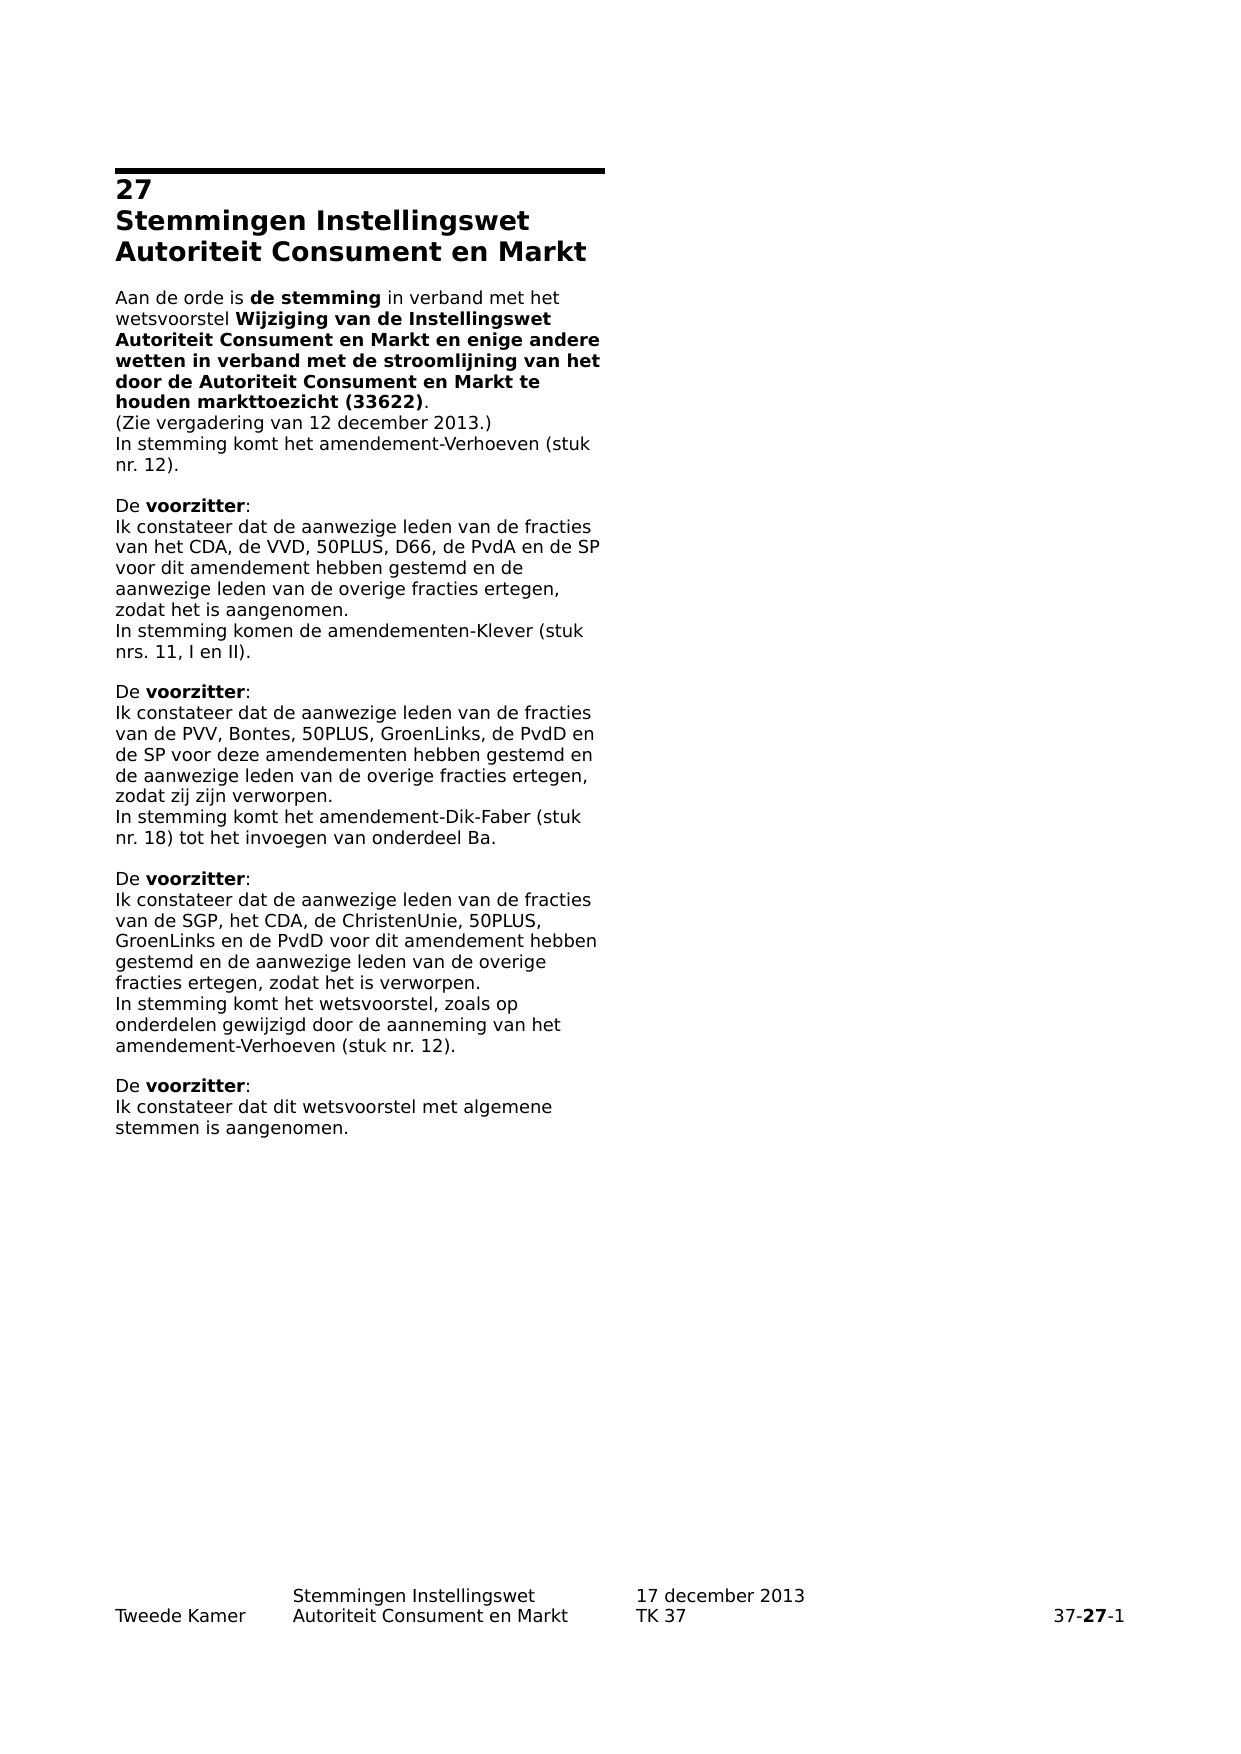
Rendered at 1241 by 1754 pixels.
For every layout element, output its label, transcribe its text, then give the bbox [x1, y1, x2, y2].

text Aan de orde is de stemming in verband met het wetsvoorstel Wijziging van de Instellingswet Autoriteit Consument en Markt en enige andere wetten in verband met de stroomlijning van het door de Autoriteit Consument en Markt te houden markttoezicht (33622). [115, 288, 605, 413]
text Ik constateer dat dit wetsvoorstel met algemene stemmen is aangenomen. [115, 1097, 605, 1138]
text In stemming komt het wetsvoorstel, zoals op onderdelen gewijzigd door de aanneming van het amendement-Verhoeven (stuk nr. 12). [115, 994, 605, 1056]
text De voorzitter: [115, 869, 605, 889]
text Ik constateer dat de aanwezige leden van de fracties van de SGP, het CDA, de ChristenUnie, 50PLUS, GroenLinks en de PvdD voor dit amendement hebben gestemd en de aanwezige leden van de overige fracties ertegen, zodat het is verworpen. [115, 889, 605, 994]
text (Zie vergadering van 12 december 2013.) [115, 413, 605, 434]
text Ik constateer dat de aanwezige leden van de fracties van de PVV, Bontes, 50PLUS, GroenLinks, de PvdD en de SP voor deze amendementen hebben gestemd en de aanwezige leden van de overige fracties ertegen, zodat zij zijn verworpen. [115, 703, 605, 807]
text Ik constateer dat de aanwezige leden van de fracties van het CDA, de VVD, 50PLUS, D66, de PvdA en de SP voor dit amendement hebben gestemd en de aanwezige leden van de overige fracties ertegen, zodat het is aangenomen. [115, 516, 605, 621]
text De voorzitter: [115, 682, 605, 703]
text In stemming komt het amendement-Verhoeven (stuk nr. 12). [115, 434, 605, 476]
text In stemming komen de amendementen-Klever (stuk nrs. 11, I en II). [115, 621, 605, 662]
text In stemming komt het amendement-Dik-Faber (stuk nr. 18) tot het invoegen van onderdeel Ba. [115, 807, 605, 849]
text De voorzitter: [115, 1076, 605, 1097]
text De voorzitter: [115, 496, 605, 516]
title 27 Stemmingen Instellingswet Autoriteit Consument en Markt [115, 174, 605, 268]
